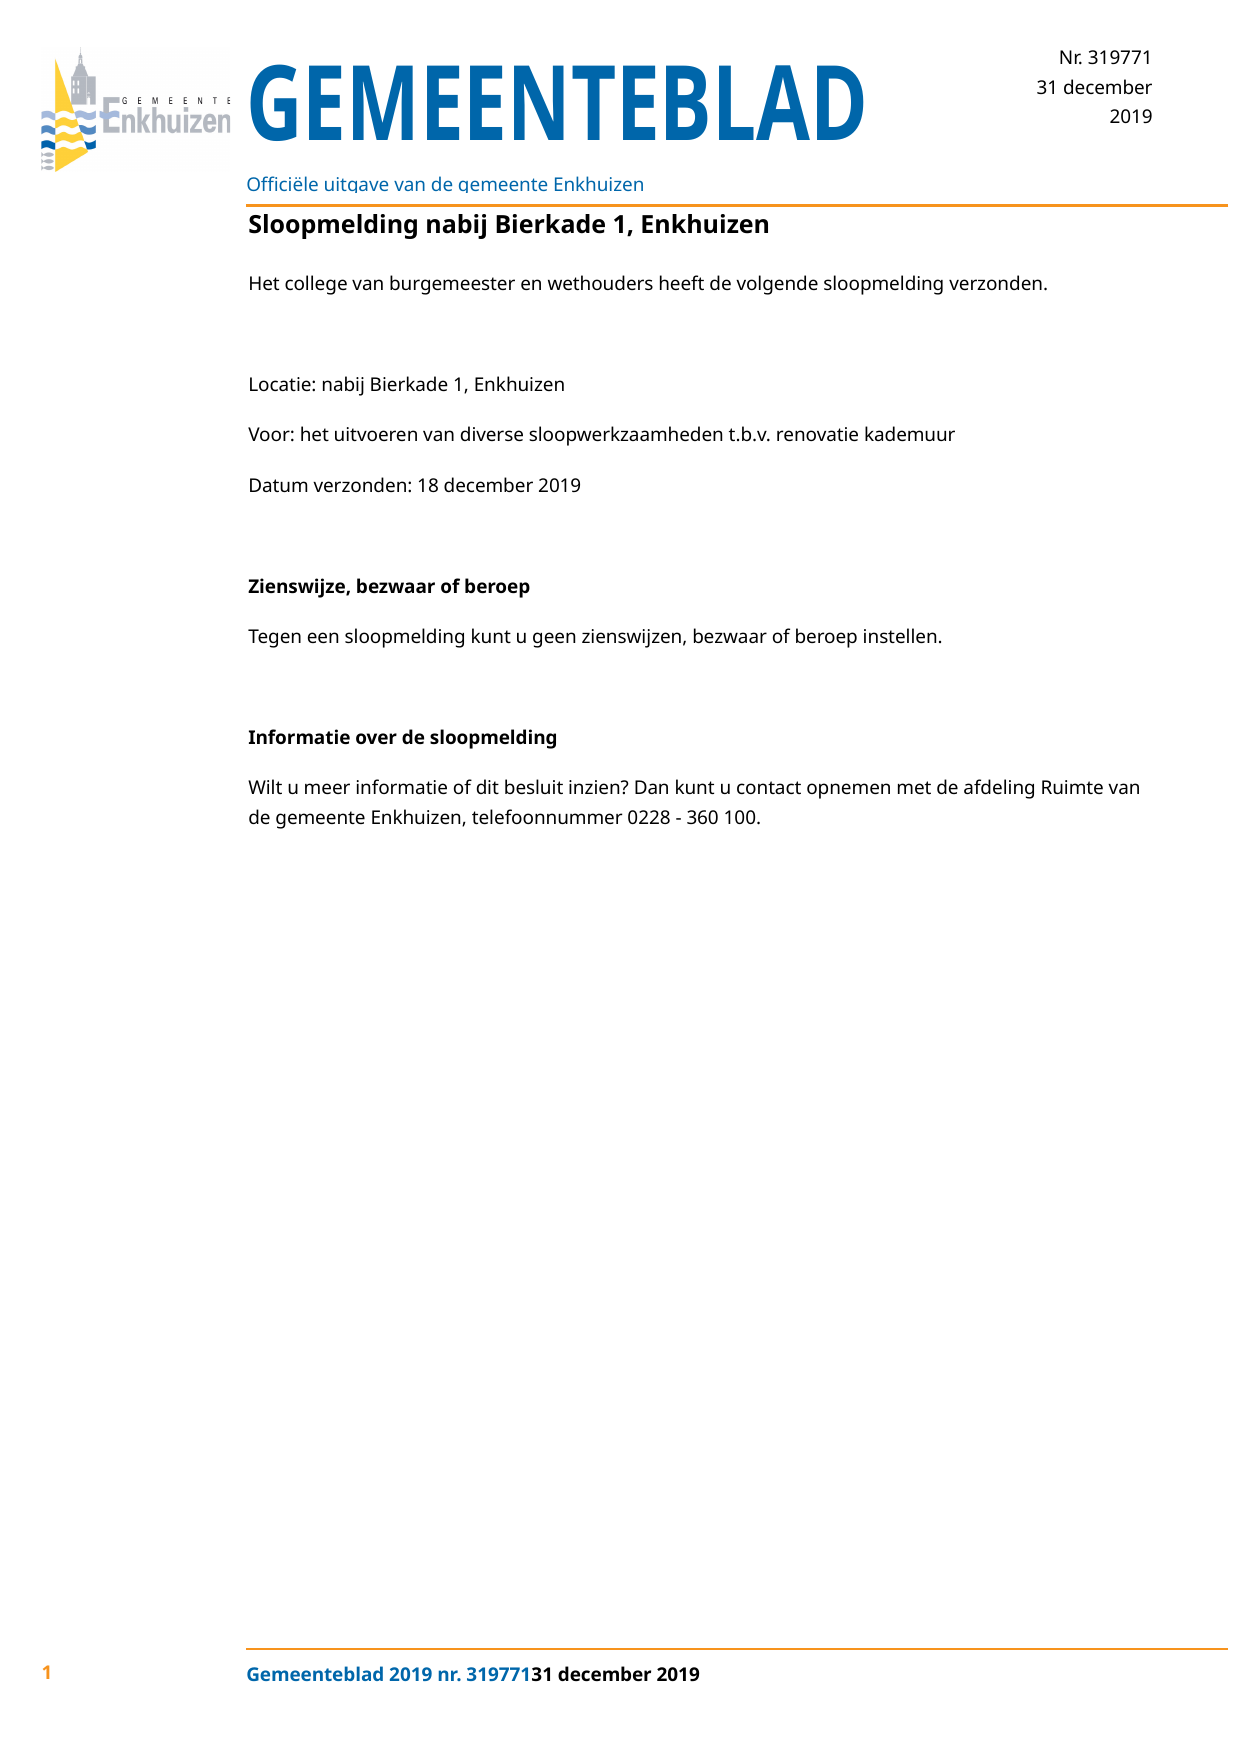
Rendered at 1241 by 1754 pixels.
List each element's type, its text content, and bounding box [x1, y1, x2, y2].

text Voor: het uitvoeren van diverse sloopwerkzaamheden t.b.v. renovatie kademuur [248, 422, 1152, 447]
picture [41, 47, 231, 172]
text Informatie over de sloopmelding [248, 724, 1152, 750]
text Locatie: nabij Bierkade 1, Enkhuizen [248, 371, 1152, 397]
text Zienswijze, bezwaar of beroep [248, 573, 1152, 598]
text Het college van burgemeester en wethouders heeft de volgende sloopmelding verzonden. [248, 270, 1152, 296]
text Tegen een sloopmelding kunt u geen zienswijzen, bezwaar of beroep instellen. [248, 623, 1152, 649]
text Datum verzonden: 18 december 2019 [248, 472, 1152, 498]
text Wilt u meer informatie of dit besluit inzien? Dan kunt u contact opnemen met de afdeling Ruimte van de gemeente Enkhuizen, telefoonnummer 0228 - 360 100. [248, 774, 1152, 830]
text Sloopmelding nabij Bierkade 1, Enkhuizen [248, 207, 1152, 241]
